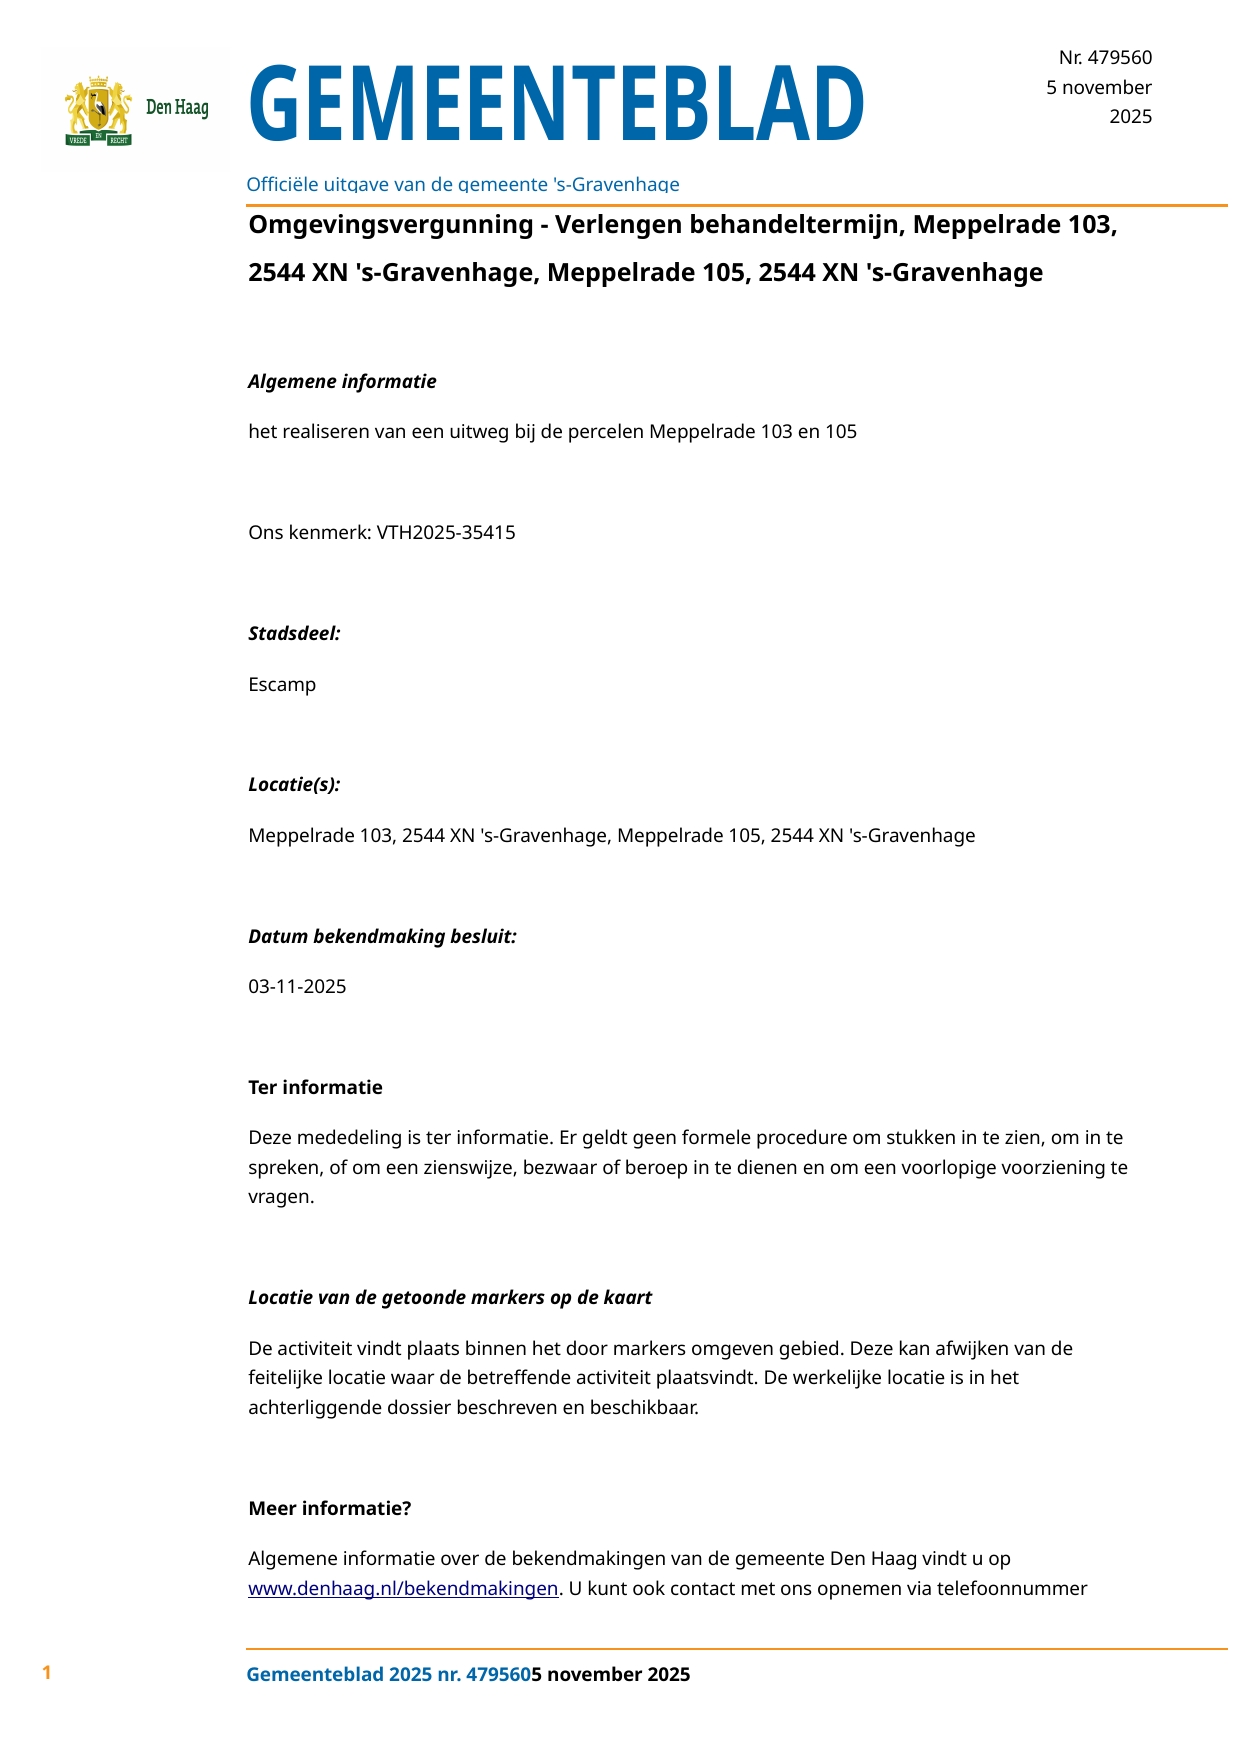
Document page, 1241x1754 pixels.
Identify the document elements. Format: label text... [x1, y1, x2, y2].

text Meer informatie? [248, 1495, 1152, 1521]
text Datum bekendmaking besluit: [248, 923, 1152, 949]
text Stadsdeel: [248, 620, 1152, 646]
text Algemene informatie over de bekendmakingen van de gemeente Den Haag vindt u op www.denhaag.nl/bekendmakingen. U kunt ook contact met ons opnemen via telefoonnummer [248, 1545, 1152, 1601]
picture [41, 47, 231, 172]
text Ons kenmerk: VTH2025-35415 [248, 519, 1152, 545]
text Algemene informatie [248, 368, 1152, 394]
text Deze mededeling is ter informatie. Er geldt geen formele procedure om stukken in te zien, om in te spreken, of om een zienswijze, bezwaar of beroep in te dienen en om een voorlopige voorziening te vragen. [248, 1124, 1152, 1209]
text Escamp [248, 671, 1152, 697]
text het realiseren van een uitweg bij de percelen Meppelrade 103 en 105 [248, 419, 1152, 444]
text Locatie van de getoonde markers op de kaart [248, 1284, 1152, 1310]
text 03-11-2025 [248, 973, 1152, 999]
text Meppelrade 103, 2544 XN 's-Gravenhage, Meppelrade 105, 2544 XN 's-Gravenhage [248, 822, 1152, 848]
text Omgevingsvergunning - Verlengen behandeltermijn, Meppelrade 103, 2544 XN 's-Gravenhage, Meppelrade 105, 2544 XN 's-Gravenhage [248, 207, 1152, 288]
text Locatie(s): [248, 772, 1152, 797]
text De activiteit vindt plaats binnen het door markers omgeven gebied. Deze kan afwijken van de feitelijke locatie waar de betreffende activiteit plaatsvindt. De werkelijke locatie is in het achterliggende dossier beschreven en beschikbaar. [248, 1335, 1152, 1420]
text Ter informatie [248, 1074, 1152, 1100]
